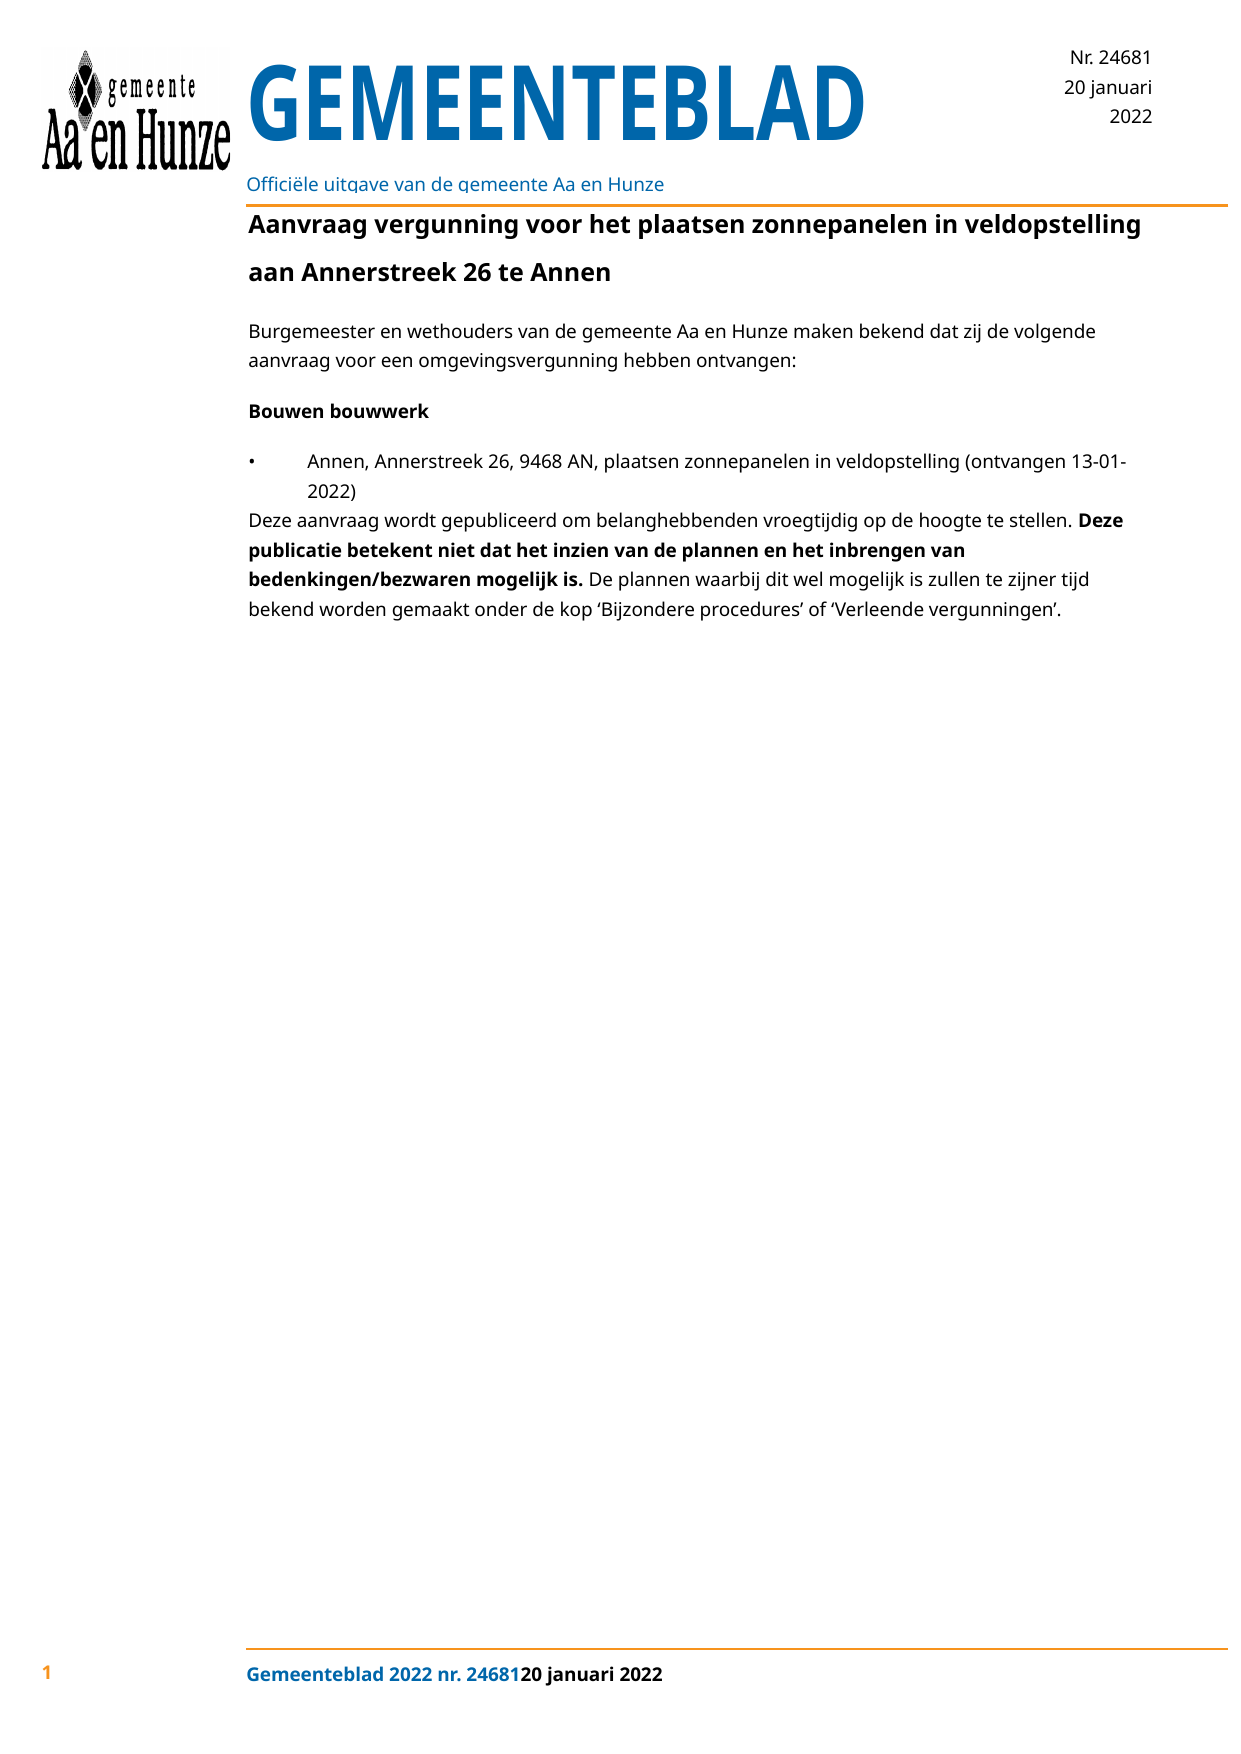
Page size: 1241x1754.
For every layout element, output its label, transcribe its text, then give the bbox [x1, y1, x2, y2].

text Deze aanvraag wordt gepubliceerd om belanghebbenden vroegtijdig op de hoogte te stellen. Deze publicatie betekent niet dat het inzien van de plannen en het inbrengen van bedenkingen/bezwaren mogelijk is. De plannen waarbij dit wel mogelijk is zullen te zijner tijd bekend worden gemaakt onder de kop ‘Bijzondere procedures’ of ‘Verleende vergunningen’. [248, 507, 1152, 622]
list Annen, Annerstreek 26, 9468 AN, plaatsen zonnepanelen in veldopstelling (ontvangen 13-01-2022) [248, 448, 1152, 504]
picture [41, 47, 231, 172]
text Bouwen bouwwerk [248, 398, 1152, 424]
text Aanvraag vergunning voor het plaatsen zonnepanelen in veldopstelling aan Annerstreek 26 te Annen [248, 207, 1152, 288]
text Burgemeester en wethouders van de gemeente Aa en Hunze maken bekend dat zij de volgende aanvraag voor een omgevingsvergunning hebben ontvangen: [248, 318, 1152, 373]
